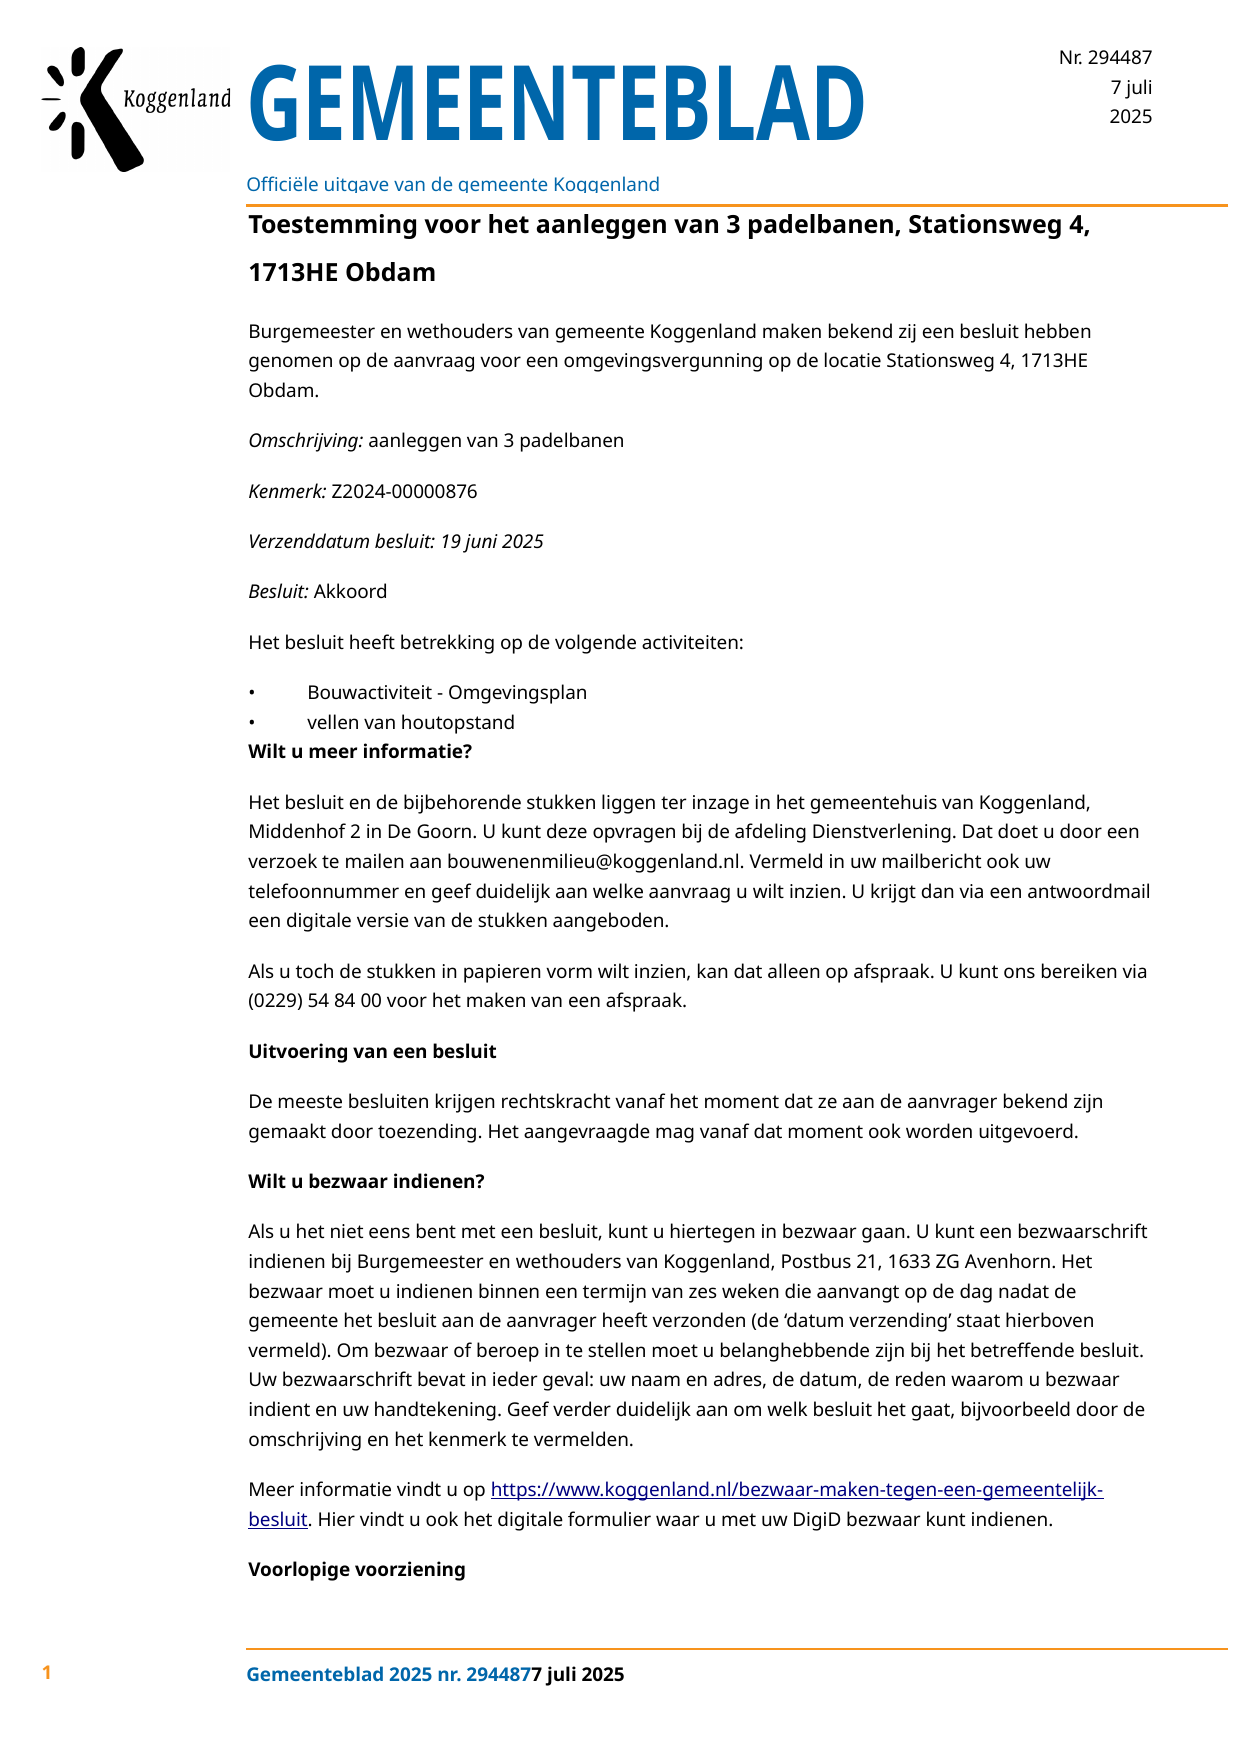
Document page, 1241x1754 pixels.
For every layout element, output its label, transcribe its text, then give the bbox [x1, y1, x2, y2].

text Meer informatie vindt u op https://www.koggenland.nl/bezwaar-maken-tegen-een-gemeentelijk-besluit. Hier vindt u ook het digitale formulier waar u met uw DigiD bezwaar kunt indienen. [248, 1476, 1152, 1532]
text Toestemming voor het aanleggen van 3 padelbanen, Stationsweg 4, 1713HE Obdam [248, 207, 1152, 288]
text Wilt u bezwaar indienen? [248, 1168, 1152, 1194]
text Omschrijving: aanleggen van 3 padelbanen [248, 427, 1152, 453]
text Besluit: Akkoord [248, 579, 1152, 604]
picture [41, 47, 231, 172]
text Kenmerk: Z2024-00000876 [248, 478, 1152, 504]
text Voorlopige voorziening [248, 1556, 1152, 1582]
text Verzenddatum besluit: 19 juni 2025 [248, 528, 1152, 554]
text Burgemeester en wethouders van gemeente Koggenland maken bekend zij een besluit hebben genomen op de aanvraag voor een omgevingsvergunning op de locatie Stationsweg 4, 1713HE Obdam. [248, 318, 1152, 403]
list vellen van houtopstand [248, 709, 1152, 735]
text Als u het niet eens bent met een besluit, kunt u hiertegen in bezwaar gaan. U kunt een bezwaarschrift indienen bij Burgemeester en wethouders van Koggenland, Postbus 21, 1633 ZG Avenhorn. Het bezwaar moet u indienen binnen een termijn van zes weken die aanvangt op de dag nadat de gemeente het besluit aan de aanvrager heeft verzonden (de ‘datum verzending’ staat hierboven vermeld). Om bezwaar of beroep in te stellen moet u belanghebbende zijn bij het betreffende besluit. Uw bezwaarschrift bevat in ieder geval: uw naam en adres, de datum, de reden waarom u bezwaar indient en uw handtekening. Geef verder duidelijk aan om welk besluit het gaat, bijvoorbeeld door de omschrijving en het kenmerk te vermelden. [248, 1219, 1152, 1452]
text De meeste besluiten krijgen rechtskracht vanaf het moment dat ze aan de aanvrager bekend zijn gemaakt door toezending. Het aangevraagde mag vanaf dat moment ook worden uitgevoerd. [248, 1088, 1152, 1144]
list Bouwactiviteit - Omgevingsplan [248, 679, 1152, 705]
text Als u toch de stukken in papieren vorm wilt inzien, kan dat alleen op afspraak. U kunt ons bereiken via (0229) 54 84 00 voor het maken van een afspraak. [248, 958, 1152, 1013]
text Het besluit en de bijbehorende stukken liggen ter inzage in het gemeentehuis van Koggenland, Middenhof 2 in De Goorn. U kunt deze opvragen bij de afdeling Dienstverlening. Dat doet u door een verzoek te mailen aan bouwenenmilieu@koggenland.nl. Vermeld in uw mailbericht ook uw telefoonnummer en geef duidelijk aan welke aanvraag u wilt inzien. U krijgt dan via een antwoordmail een digitale versie van de stukken aangeboden. [248, 789, 1152, 933]
text Uitvoering van een besluit [248, 1038, 1152, 1064]
text Het besluit heeft betrekking op de volgende activiteiten: [248, 629, 1152, 655]
text Wilt u meer informatie? [248, 739, 1152, 764]
